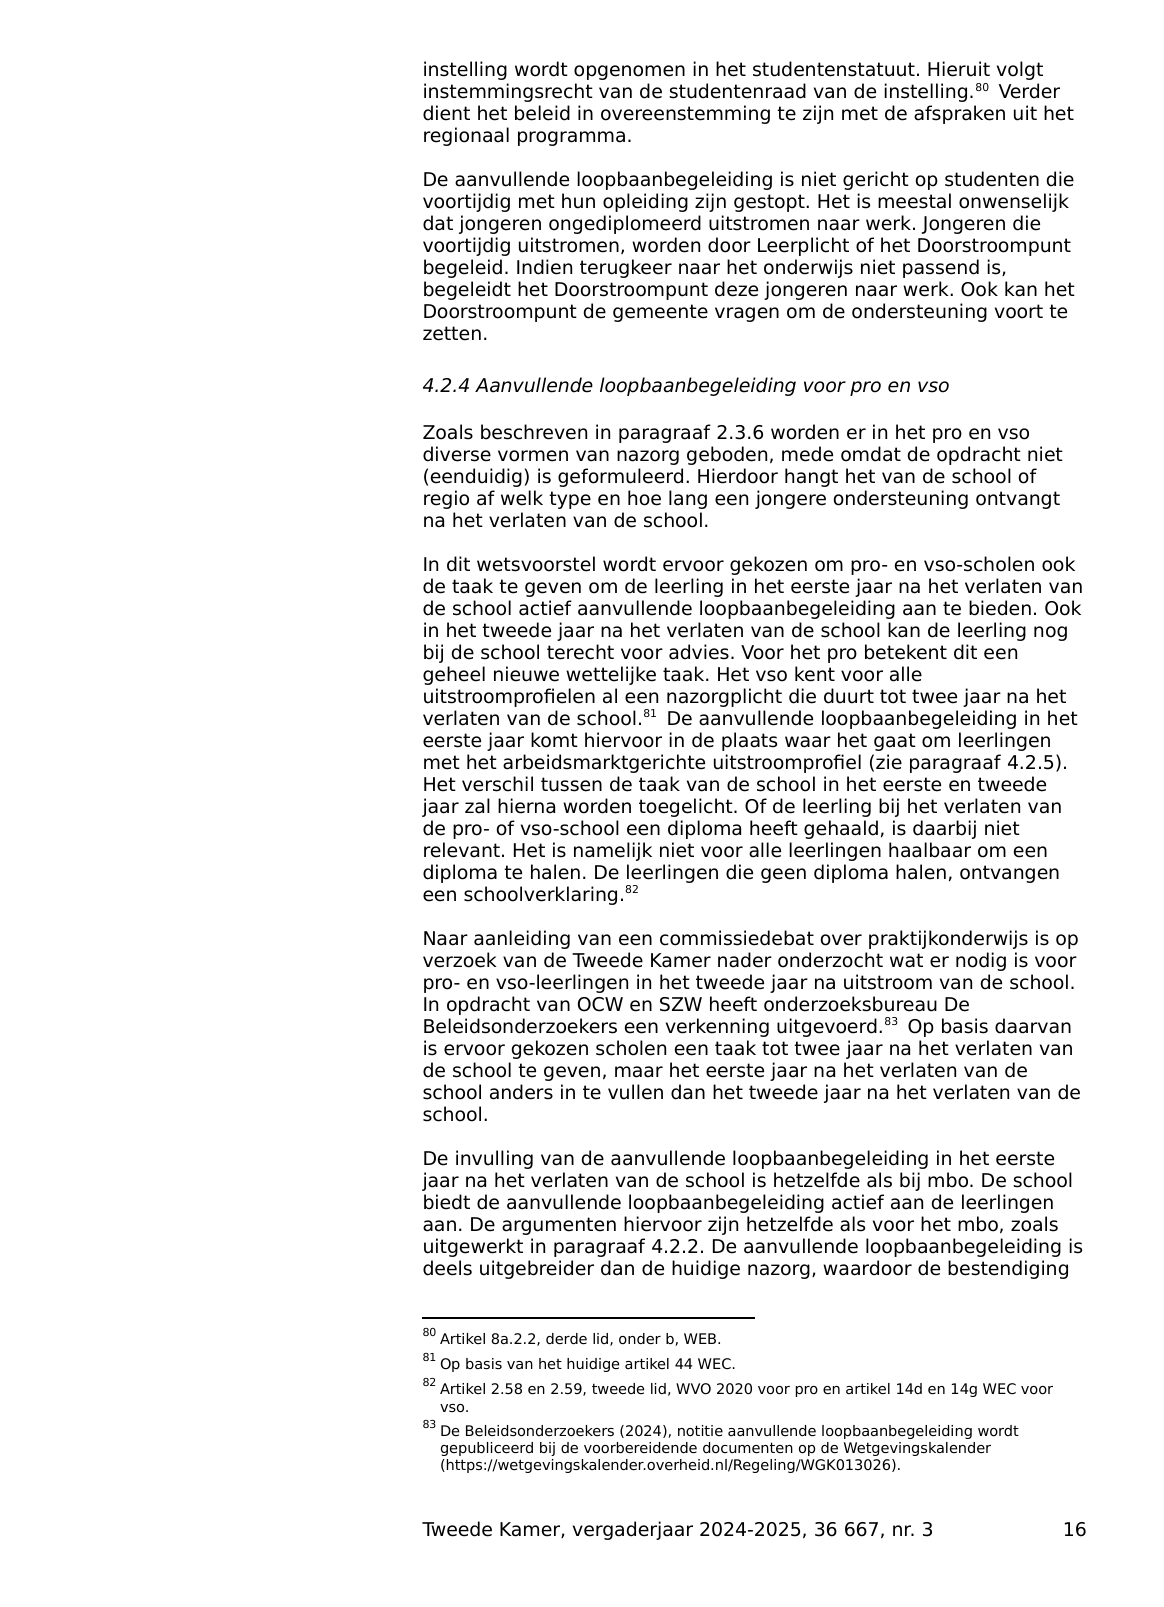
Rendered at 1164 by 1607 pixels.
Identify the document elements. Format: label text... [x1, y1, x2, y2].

text Naar aanleiding van een commissiedebat over praktijkonderwijs is op verzoek van de Tweede Kamer nader onderzocht wat er nodig is voor pro- en vso-leerlingen in het tweede jaar na uitstroom van de school. In opdracht van OCW en SZW heeft onderzoeksbureau De Beleidsonderzoekers een verkenning uitgevoerd. Op basis daarvan is ervoor gekozen scholen een taak tot twee jaar na het verlaten van de school te geven, maar het eerste jaar na het verlaten van de school anders in te vullen dan het tweede jaar na het verlaten van de school. [422, 928, 1087, 1126]
text De Beleidsonderzoekers (2024), notitie aanvullende loopbaanbegeleiding wordt gepubliceerd bij de voorbereidende documenten op de Wetgevingskalender (https://wetgevingskalender.overheid.nl/Regeling/WGK013026). [422, 1418, 1087, 1474]
text Zoals beschreven in paragraaf 2.3.6 worden er in het pro en vso diverse vormen van nazorg geboden, mede omdat de opdracht niet (eenduidig) is geformuleerd. Hierdoor hangt het van de school of regio af welk type en hoe lang een jongere ondersteuning ontvangt na het verlaten van de school. [422, 422, 1087, 532]
text In dit wetsvoorstel wordt ervoor gekozen om pro- en vso-scholen ook de taak te geven om de leerling in het eerste jaar na het verlaten van de school actief aanvullende loopbaanbegeleiding aan te bieden. Ook in het tweede jaar na het verlaten van de school kan de leerling nog bij de school terecht voor advies. Voor het pro betekent dit een geheel nieuwe wettelijke taak. Het vso kent voor alle uitstroomprofielen al een nazorgplicht die duurt tot twee jaar na het verlaten van de school. De aanvullende loopbaanbegeleiding in het eerste jaar komt hiervoor in de plaats waar het gaat om leerlingen met het arbeidsmarktgerichte uitstroomprofiel (zie paragraaf 4.2.5). Het verschil tussen de taak van de school in het eerste en tweede jaar zal hierna worden toegelicht. Of de leerling bij het verlaten van de pro- of vso-school een diploma heeft gehaald, is daarbij niet relevant. Het is namelijk niet voor alle leerlingen haalbaar om een diploma te halen. De leerlingen die geen diploma halen, ontvangen een schoolverklaring. [422, 554, 1087, 906]
text Op basis van het huidige artikel 44 WEC. [422, 1352, 1087, 1374]
text Artikel 8a.2.2, derde lid, onder b, WEB. [422, 1327, 1087, 1349]
text De aanvullende loopbaanbegeleiding is niet gericht op studenten die voortijdig met hun opleiding zijn gestopt. Het is meestal onwenselijk dat jongeren ongediplomeerd uitstromen naar werk. Jongeren die voortijdig uitstromen, worden door Leerplicht of het Doorstroompunt begeleid. Indien terugkeer naar het onderwijs niet passend is, begeleidt het Doorstroompunt deze jongeren naar werk. Ook kan het Doorstroompunt de gemeente vragen om de ondersteuning voort te zetten. [422, 169, 1087, 345]
text Artikel 2.58 en 2.59, tweede lid, WVO 2020 voor pro en artikel 14d en 14g WEC voor vso. [422, 1377, 1087, 1416]
text De invulling van de aanvullende loopbaanbegeleiding in het eerste jaar na het verlaten van de school is hetzelfde als bij mbo. De school biedt de aanvullende loopbaanbegeleiding actief aan de leerlingen aan. De argumenten hiervoor zijn hetzelfde als voor het mbo, zoals uitgewerkt in paragraaf 4.2.2. De aanvullende loopbaanbegeleiding is deels uitgebreider dan de huidige nazorg, waardoor de bestendiging [422, 1148, 1087, 1280]
text instelling wordt opgenomen in het studentenstatuut. Hieruit volgt instemmingsrecht van de studentenraad van de instelling. Verder dient het beleid in overeenstemming te zijn met de afspraken uit het regionaal programma. [422, 59, 1087, 147]
subtitle 4.2.4 Aanvullende loopbaanbegeleiding voor pro en vso [422, 375, 1087, 397]
